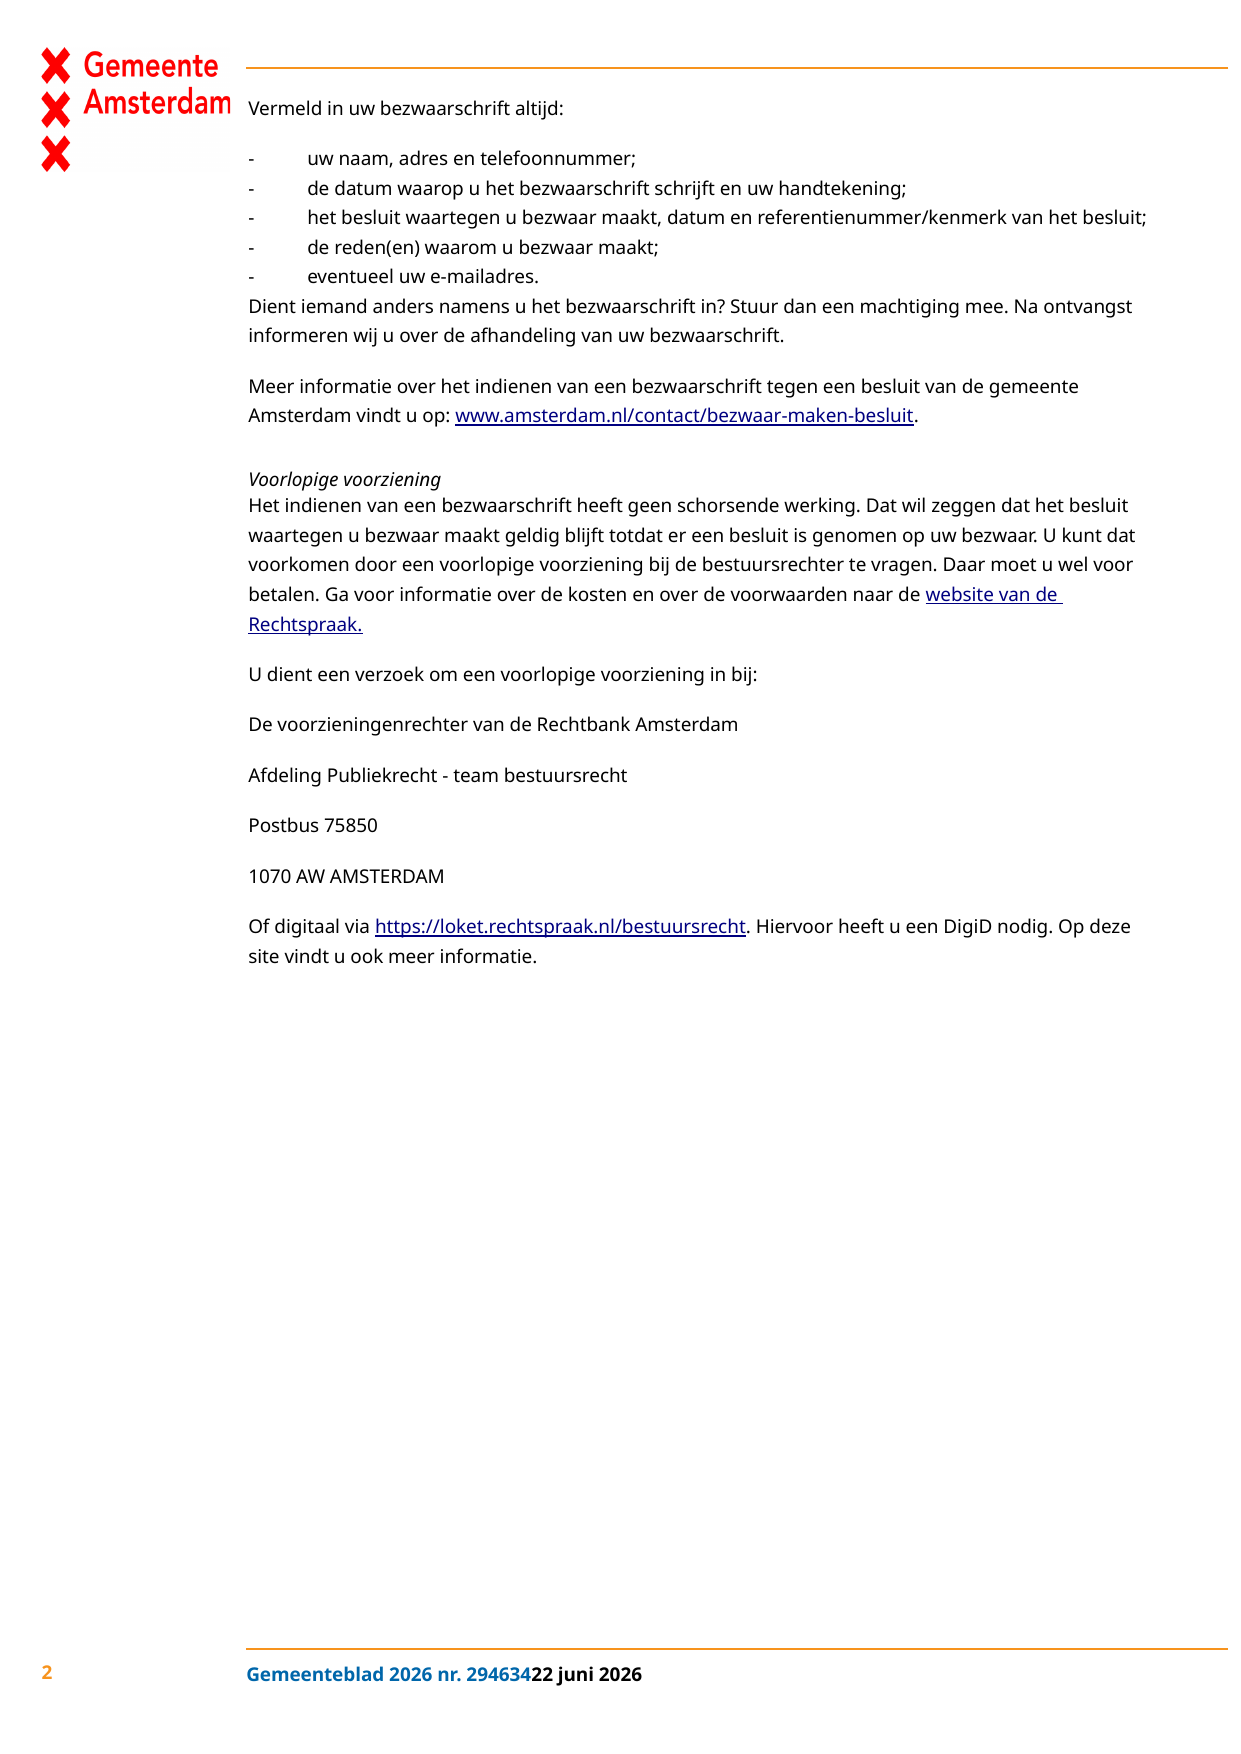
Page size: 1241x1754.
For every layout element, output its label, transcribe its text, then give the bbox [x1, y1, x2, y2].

text De voorzieningenrechter van de Rechtbank Amsterdam [248, 712, 1152, 737]
text U dient een verzoek om een voorlopige voorziening in bij: [248, 661, 1152, 687]
text 1070 AW AMSTERDAM [248, 863, 1152, 888]
list de reden(en) waarom u bezwaar maakt; [248, 234, 1152, 260]
picture [41, 47, 231, 172]
list het besluit waartegen u bezwaar maakt, datum en referentienummer/kenmerk van het besluit; [248, 204, 1152, 230]
text Afdeling Publiekrecht - team bestuursrecht [248, 762, 1152, 788]
text Meer informatie over het indienen van een bezwaarschrift tegen een besluit van de gemeente Amsterdam vindt u op: www.amsterdam.nl/contact/bezwaar-maken-besluit. [248, 373, 1152, 428]
list de datum waarop u het bezwaarschrift schrijft en uw handtekening; [248, 175, 1152, 201]
text Of digitaal via https://loket.rechtspraak.nl/bestuursrecht. Hiervoor heeft u een DigiD nodig. Op deze site vindt u ook meer informatie. [248, 913, 1152, 968]
text Postbus 75850 [248, 812, 1152, 838]
text Dient iemand anders namens u het bezwaarschrift in? Stuur dan een machtiging mee. Na ontvangst informeren wij u over de afhandeling van uw bezwaarschrift. [248, 293, 1152, 348]
list eventueel uw e-mailadres. [248, 263, 1152, 289]
text Het indienen van een bezwaarschrift heeft geen schorsende werking. Dat wil zeggen dat het besluit waartegen u bezwaar maakt geldig blijft totdat er een besluit is genomen op uw bezwaar. U kunt dat voorkomen door een voorlopige voorziening bij de bestuursrechter te vragen. Daar moet u wel voor betalen. Ga voor informatie over de kosten en over de voorwaarden naar de website van de Rechtspraak. [248, 492, 1152, 636]
text Vermeld in uw bezwaarschrift altijd: [248, 95, 1152, 121]
list uw naam, adres en telefoonnummer; [248, 145, 1152, 171]
text Voorlopige voorziening [248, 467, 1152, 492]
